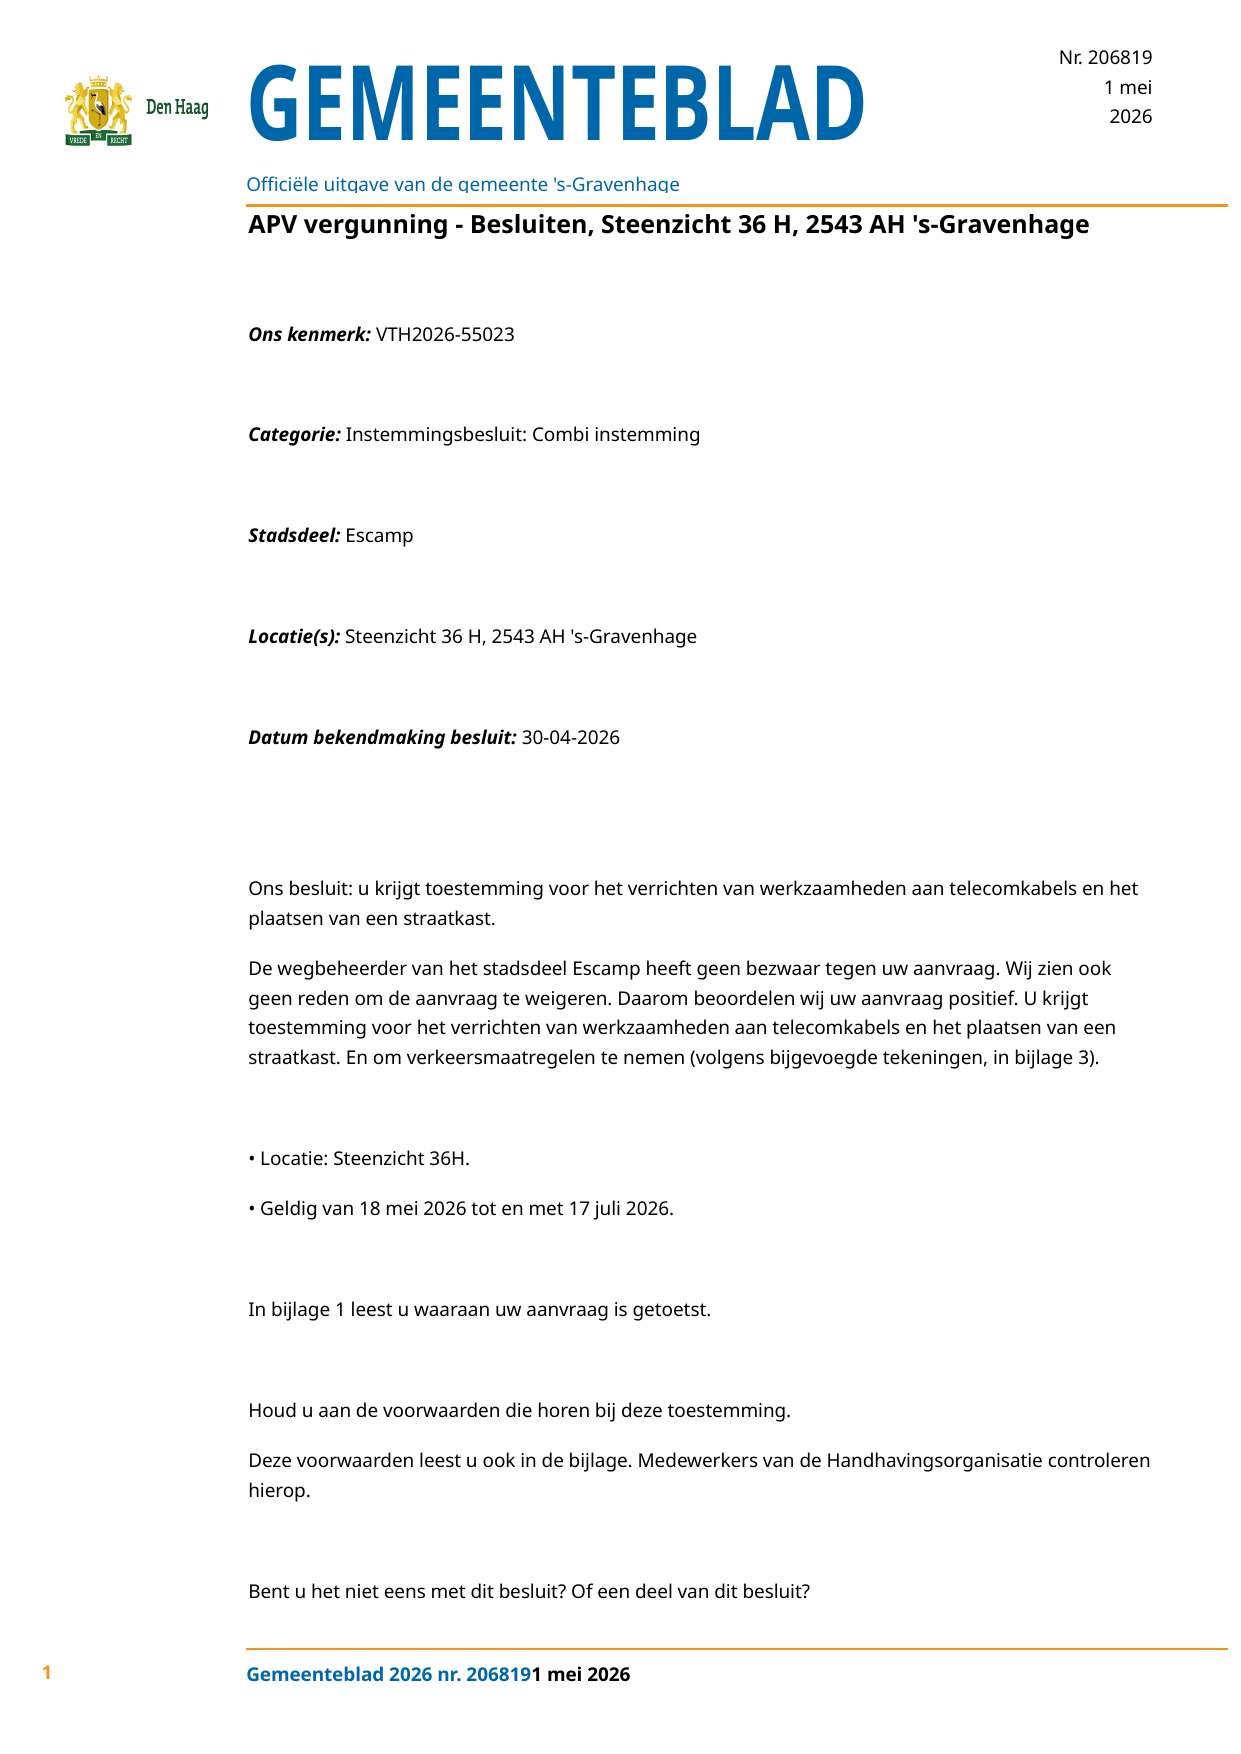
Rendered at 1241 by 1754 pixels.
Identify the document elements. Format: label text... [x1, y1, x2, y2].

text Bent u het niet eens met dit besluit? Of een deel van dit besluit? [248, 1578, 1152, 1603]
text Categorie: Instemmingsbesluit: Combi instemming [248, 422, 1152, 447]
text De wegbeheerder van het stadsdeel Escamp heeft geen bezwaar tegen uw aanvraag. Wij zien ook geen reden om de aanvraag te weigeren. Daarom beoordelen wij uw aanvraag positief. U krijgt toestemming voor het verrichten van werkzaamheden aan telecomkabels en het plaatsen van een straatkast. En om verkeersmaatregelen te nemen (volgens bijgevoegde tekeningen, in bijlage 3). [248, 955, 1152, 1070]
text Datum bekendmaking besluit: 30-04-2026 [248, 724, 1152, 750]
text • Locatie: Steenzicht 36H. [248, 1145, 1152, 1171]
text Deze voorwaarden leest u ook in de bijlage. Medewerkers van de Handhavingsorganisatie controleren hierop. [248, 1447, 1152, 1503]
text Houd u aan de voorwaarden die horen bij deze toestemming. [248, 1397, 1152, 1423]
text • Geldig van 18 mei 2026 tot en met 17 juli 2026. [248, 1195, 1152, 1221]
picture [41, 47, 231, 172]
text Ons besluit: u krijgt toestemming voor het verrichten van werkzaamheden aan telecomkabels en het plaatsen van een straatkast. [248, 875, 1152, 931]
text Ons kenmerk: VTH2026-55023 [248, 321, 1152, 346]
text Locatie(s): Steenzicht 36 H, 2543 AH 's-Gravenhage [248, 623, 1152, 649]
text In bijlage 1 leest u waaraan uw aanvraag is getoetst. [248, 1296, 1152, 1322]
text APV vergunning - Besluiten, Steenzicht 36 H, 2543 AH 's-Gravenhage [248, 207, 1152, 241]
text Stadsdeel: Escamp [248, 522, 1152, 548]
